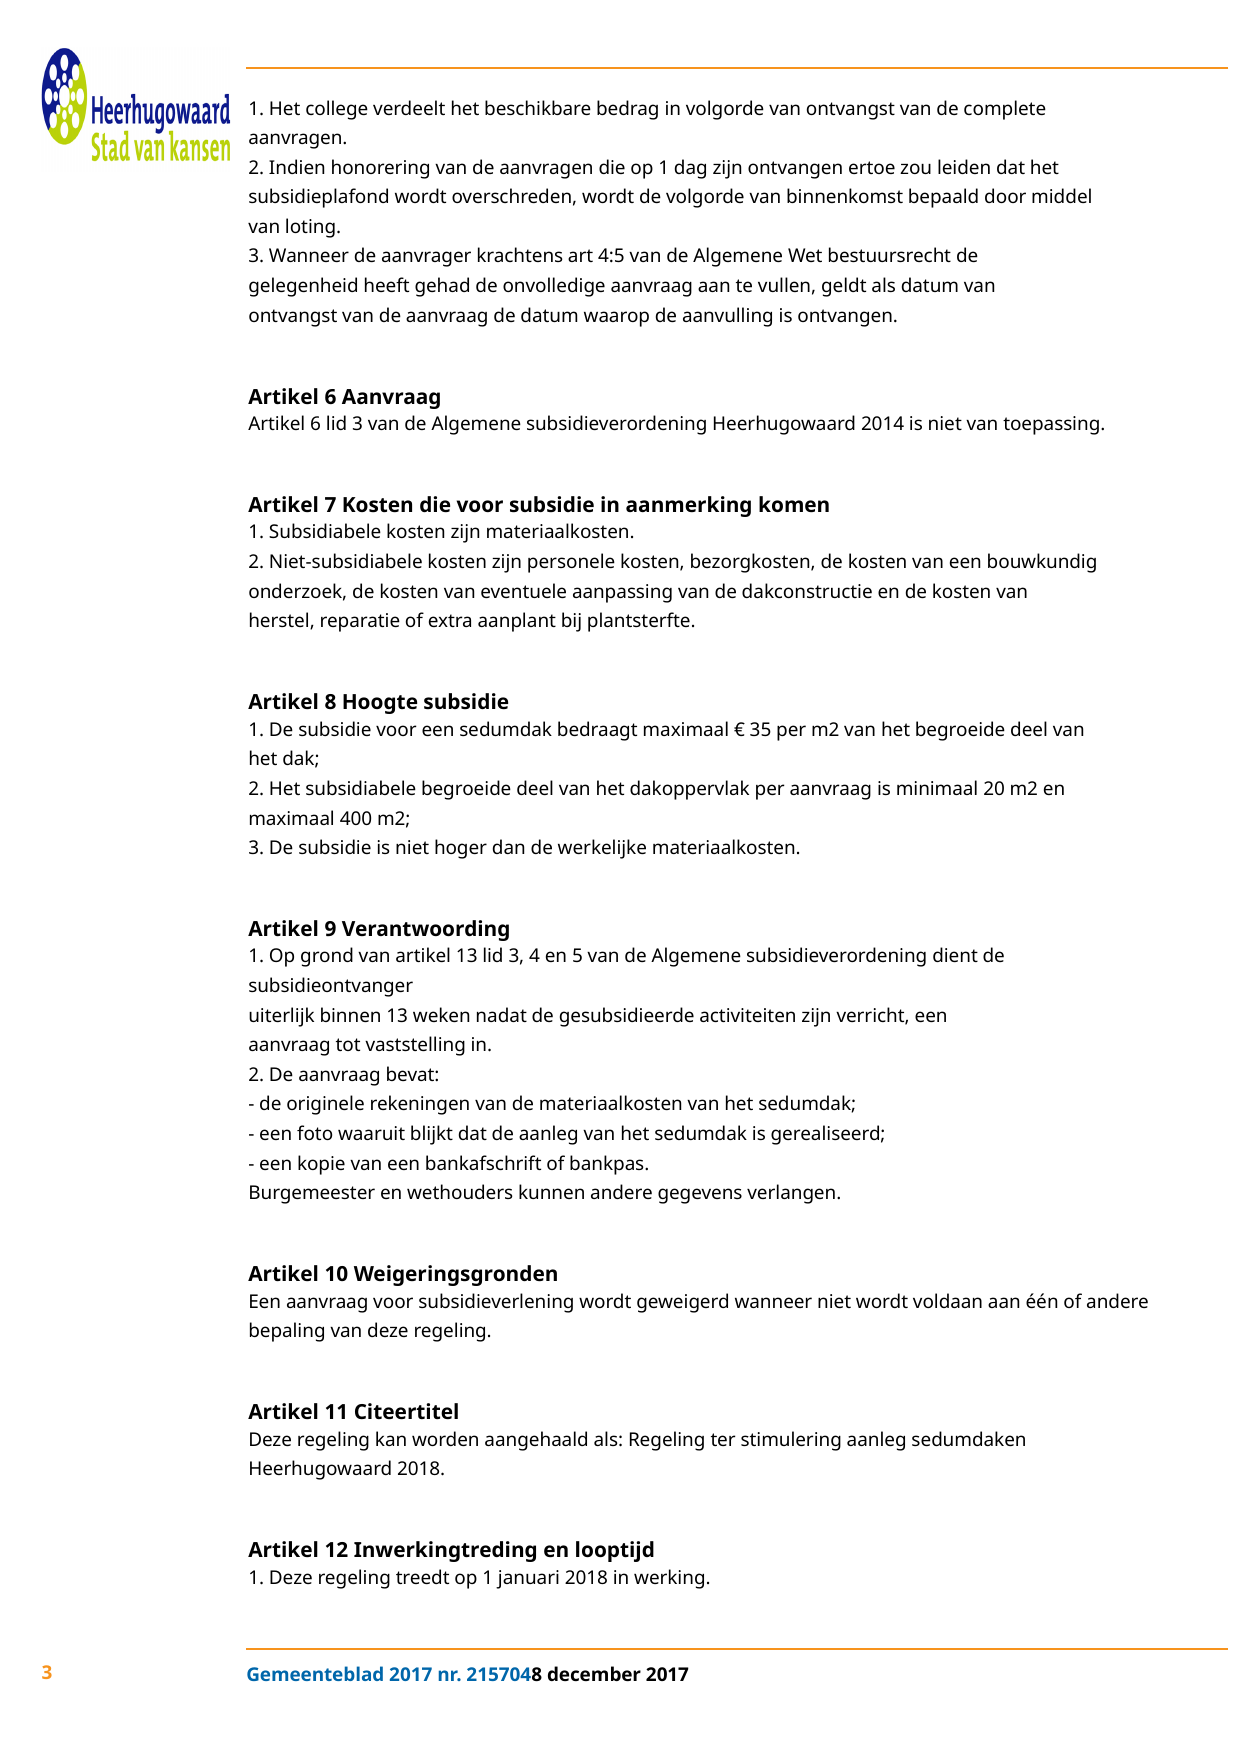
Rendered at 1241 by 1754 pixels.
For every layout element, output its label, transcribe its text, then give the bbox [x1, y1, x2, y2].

text 1. Deze regeling treedt op 1 januari 2018 in werking. [248, 1564, 1152, 1589]
text Heerhugowaard 2018. [248, 1455, 1152, 1481]
text Artikel 10 Weigeringsgronden [248, 1259, 1152, 1288]
text 1. Op grond van artikel 13 lid 3, 4 en 5 van de Algemene subsidieverordening dient de subsidieontvanger [248, 943, 1152, 998]
text Artikel 11 Citeertitel [248, 1397, 1152, 1426]
text 3. Wanneer de aanvrager krachtens art 4:5 van de Algemene Wet bestuursrecht de [248, 243, 1152, 268]
text 1. Het college verdeelt het beschikbare bedrag in volgorde van ontvangst van de complete [248, 95, 1152, 121]
text maximaal 400 m2; [248, 805, 1152, 830]
text 2. Het subsidiabele begroeide deel van het dakoppervlak per aanvraag is minimaal 20 m2 en [248, 775, 1152, 801]
text 2. Indien honorering van de aanvragen die op 1 dag zijn ontvangen ertoe zou leiden dat het [248, 154, 1152, 180]
text aanvraag tot vaststelling in. [248, 1031, 1152, 1057]
text herstel, reparatie of extra aanplant bij plantsterfte. [248, 607, 1152, 633]
text het dak; [248, 746, 1152, 771]
text subsidieplafond wordt overschreden, wordt de volgorde van binnenkomst bepaald door middel [248, 183, 1152, 209]
text gelegenheid heeft gehad de onvolledige aanvraag aan te vullen, geldt als datum van [248, 272, 1152, 298]
text aanvragen. [248, 124, 1152, 150]
text Artikel 6 Aanvraag [248, 382, 1152, 410]
picture [41, 47, 231, 172]
text onderzoek, de kosten van eventuele aanpassing van de dakconstructie en de kosten van [248, 578, 1152, 604]
text Artikel 6 lid 3 van de Algemene subsidieverordening Heerhugowaard 2014 is niet van toepassing. [248, 410, 1152, 436]
text - de originele rekeningen van de materiaalkosten van het sedumdak; [248, 1091, 1152, 1116]
text Artikel 8 Hoogte subsidie [248, 687, 1152, 716]
text Burgemeester en wethouders kunnen andere gegevens verlangen. [248, 1179, 1152, 1205]
text van loting. [248, 213, 1152, 239]
text Artikel 7 Kosten die voor subsidie in aanmerking komen [248, 490, 1152, 519]
text Artikel 9 Verantwoording [248, 914, 1152, 943]
text - een foto waaruit blijkt dat de aanleg van het sedumdak is gerealiseerd; [248, 1120, 1152, 1146]
text 3. De subsidie is niet hoger dan de werkelijke materiaalkosten. [248, 834, 1152, 860]
text 1. Subsidiabele kosten zijn materiaalkosten. [248, 519, 1152, 544]
text 1. De subsidie voor een sedumdak bedraagt maximaal € 35 per m2 van het begroeide deel van [248, 716, 1152, 742]
text Deze regeling kan worden aangehaald als: Regeling ter stimulering aanleg sedumdaken [248, 1426, 1152, 1452]
text uiterlijk binnen 13 weken nadat de gesubsidieerde activiteiten zijn verricht, een [248, 1002, 1152, 1028]
text 2. De aanvraag bevat: [248, 1061, 1152, 1087]
text bepaling van deze regeling. [248, 1317, 1152, 1343]
text - een kopie van een bankafschrift of bankpas. [248, 1150, 1152, 1176]
text Artikel 12 Inwerkingtreding en looptijd [248, 1535, 1152, 1564]
text Een aanvraag voor subsidieverlening wordt geweigerd wanneer niet wordt voldaan aan één of andere [248, 1288, 1152, 1313]
text ontvangst van de aanvraag de datum waarop de aanvulling is ontvangen. [248, 302, 1152, 328]
text 2. Niet-subsidiabele kosten zijn personele kosten, bezorgkosten, de kosten van een bouwkundig [248, 548, 1152, 574]
